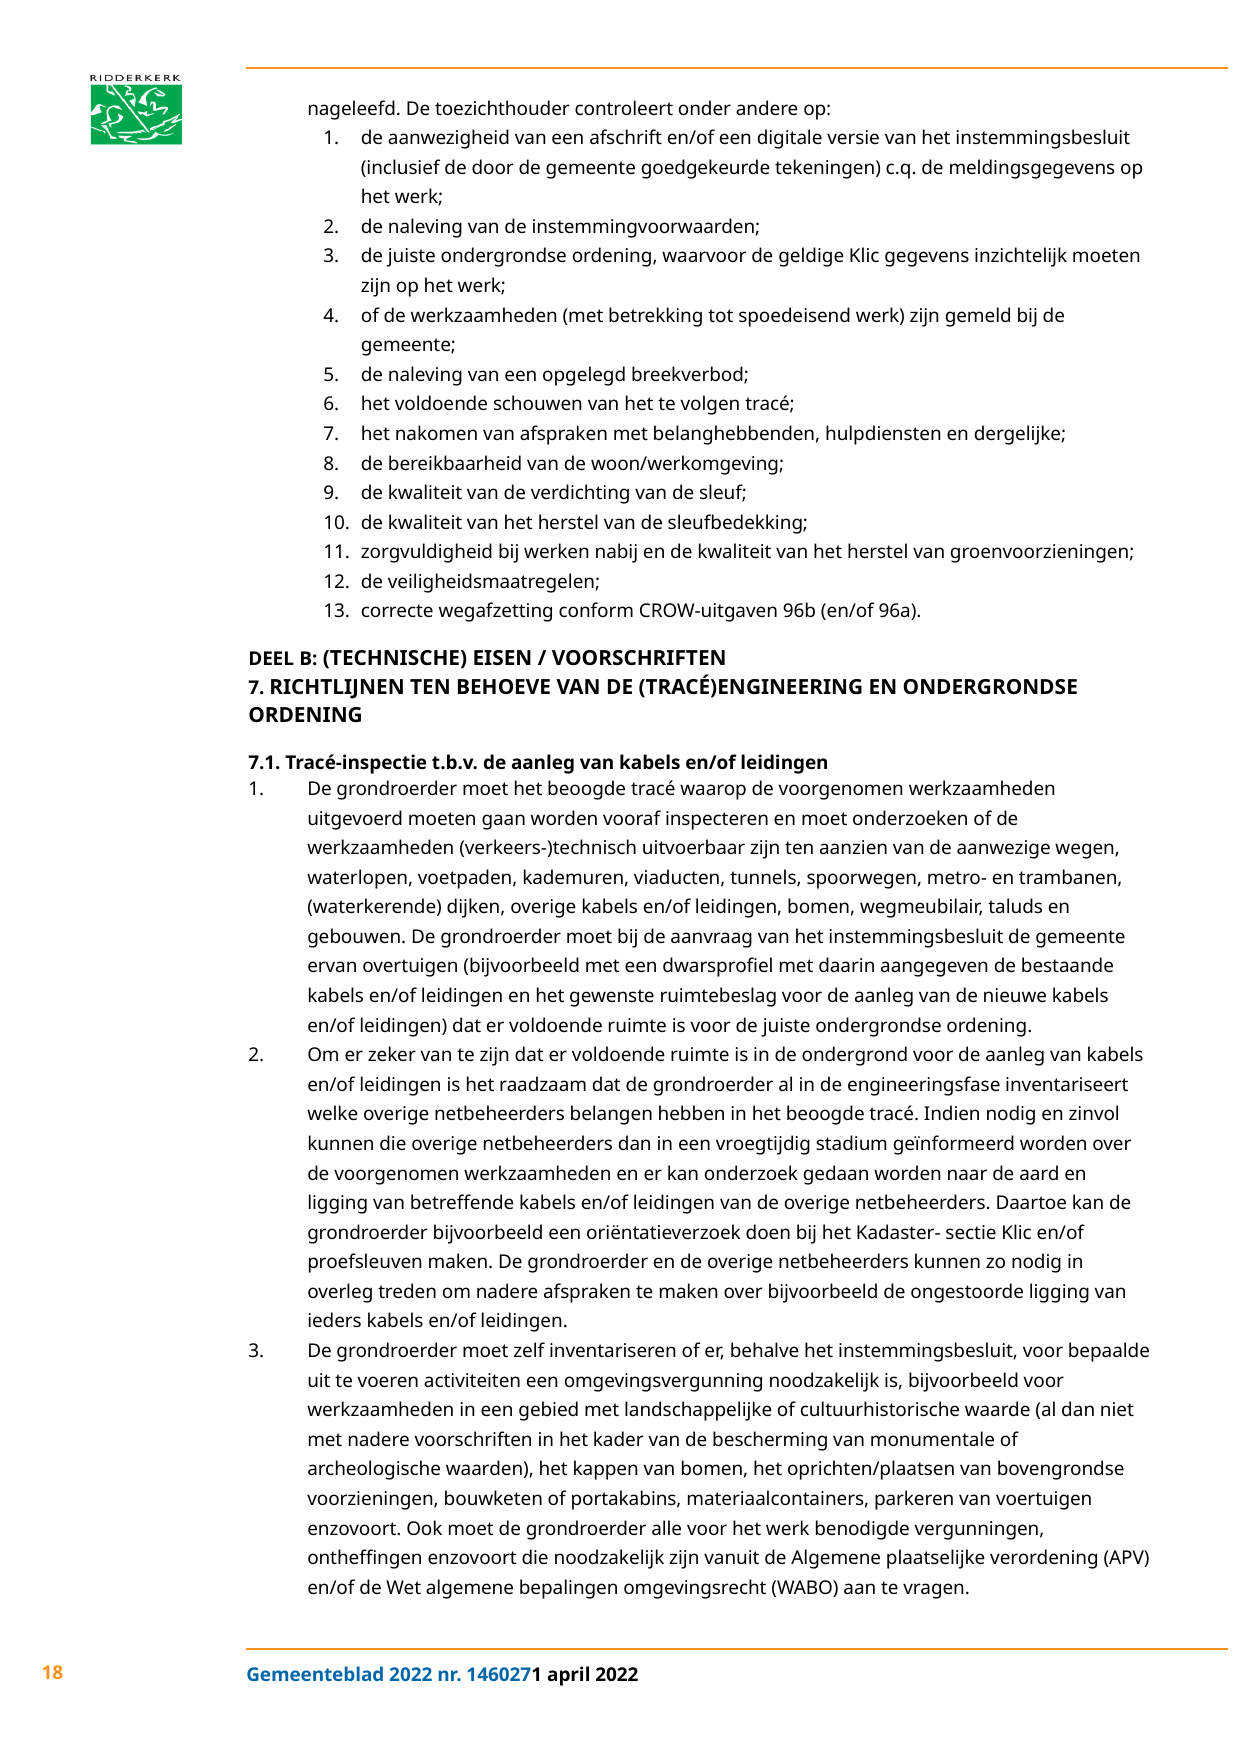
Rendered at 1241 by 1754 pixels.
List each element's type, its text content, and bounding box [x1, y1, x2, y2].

text DEEL B: (TECHNISCHE) EISEN / VOORSCHRIFTEN [248, 643, 1152, 672]
list de naleving van de instemmingvoorwaarden; [323, 213, 1152, 239]
list de naleving van een opgelegd breekverbod; [323, 361, 1152, 387]
list nageleefd. De toezichthouder controleert onder andere op: [248, 95, 1152, 121]
list De grondroerder moet zelf inventariseren of er, behalve het instemmingsbesluit, voor bepaalde uit te voeren activiteiten een omgevingsvergunning noodzakelijk is, bijvoorbeeld voor werkzaamheden in een gebied met landschappelijke of cultuurhistorische waarde (al dan niet met nadere voorschriften in het kader van de bescherming van monumentale of archeologische waarden), het kappen van bomen, het oprichten/plaatsen van bovengrondse voorzieningen, bouwketen of portakabins, materiaalcontainers, parkeren van voertuigen enzovoort. Ook moet de grondroerder alle voor het werk benodigde vergunningen, ontheffingen enzovoort die noodzakelijk zijn vanuit de Algemene plaatselijke verordening (APV) en/of de Wet algemene bepalingen omgevingsrecht (WABO) aan te vragen. [248, 1337, 1152, 1599]
text 7. RICHTLIJNEN TEN BEHOEVE VAN DE (TRACÉ)ENGINEERING EN ONDERGRONDSE ORDENING [248, 672, 1152, 729]
list de kwaliteit van het herstel van de sleufbedekking; [323, 509, 1152, 535]
list de aanwezigheid van een afschrift en/of een digitale versie van het instemmingsbesluit (inclusief de door de gemeente goedgekeurde tekeningen) c.q. de meldingsgegevens op het werk; [323, 124, 1152, 209]
list het nakomen van afspraken met belanghebbenden, hulpdiensten en dergelijke; [323, 420, 1152, 446]
list de kwaliteit van de verdichting van de sleuf; [323, 479, 1152, 505]
list of de werkzaamheden (met betrekking tot spoedeisend werk) zijn gemeld bij de gemeente; [323, 302, 1152, 357]
list Om er zeker van te zijn dat er voldoende ruimte is in de ondergrond voor de aanleg van kabels en/of leidingen is het raadzaam dat de grondroerder al in de engineeringsfase inventariseert welke overige netbeheerders belangen hebben in het beoogde tracé. Indien nodig en zinvol kunnen die overige netbeheerders dan in een vroegtijdig stadium geïnformeerd worden over de voorgenomen werkzaamheden en er kan onderzoek gedaan worden naar de aard en ligging van betreffende kabels en/of leidingen van de overige netbeheerders. Daartoe kan de grondroerder bijvoorbeeld een oriëntatieverzoek doen bij het Kadaster- sectie Klic en/of proefsleuven maken. De grondroerder en de overige netbeheerders kunnen zo nodig in overleg treden om nadere afspraken te maken over bijvoorbeeld de ongestoorde ligging van ieders kabels en/of leidingen. [248, 1041, 1152, 1333]
list de juiste ondergrondse ordening, waarvoor de geldige Klic gegevens inzichtelijk moeten zijn op het werk; [323, 243, 1152, 298]
list de veiligheidsmaatregelen; [323, 568, 1152, 594]
list correcte wegafzetting conform CROW-uitgaven 96b (en/of 96a). [323, 598, 1152, 623]
text 7.1. Tracé-inspectie t.b.v. de aanleg van kabels en/of leidingen [248, 749, 1152, 775]
list het voldoende schouwen van het te volgen tracé; [323, 391, 1152, 416]
list zorgvuldigheid bij werken nabij en de kwaliteit van het herstel van groenvoorzieningen; [323, 538, 1152, 564]
list de bereikbaarheid van de woon/werkomgeving; [323, 450, 1152, 476]
picture [41, 47, 231, 172]
list De grondroerder moet het beoogde tracé waarop de voorgenomen werkzaamheden uitgevoerd moeten gaan worden vooraf inspecteren en moet onderzoeken of de werkzaamheden (verkeers-)technisch uitvoerbaar zijn ten aanzien van de aanwezige wegen, waterlopen, voetpaden, kademuren, viaducten, tunnels, spoorwegen, metro- en trambanen, (waterkerende) dijken, overige kabels en/of leidingen, bomen, wegmeubilair, taluds en gebouwen. De grondroerder moet bij de aanvraag van het instemmingsbesluit de gemeente ervan overtuigen (bijvoorbeeld met een dwarsprofiel met daarin aangegeven de bestaande kabels en/of leidingen en het gewenste ruimtebeslag voor de aanleg van de nieuwe kabels en/of leidingen) dat er voldoende ruimte is voor de juiste ondergrondse ordening. [248, 775, 1152, 1037]
